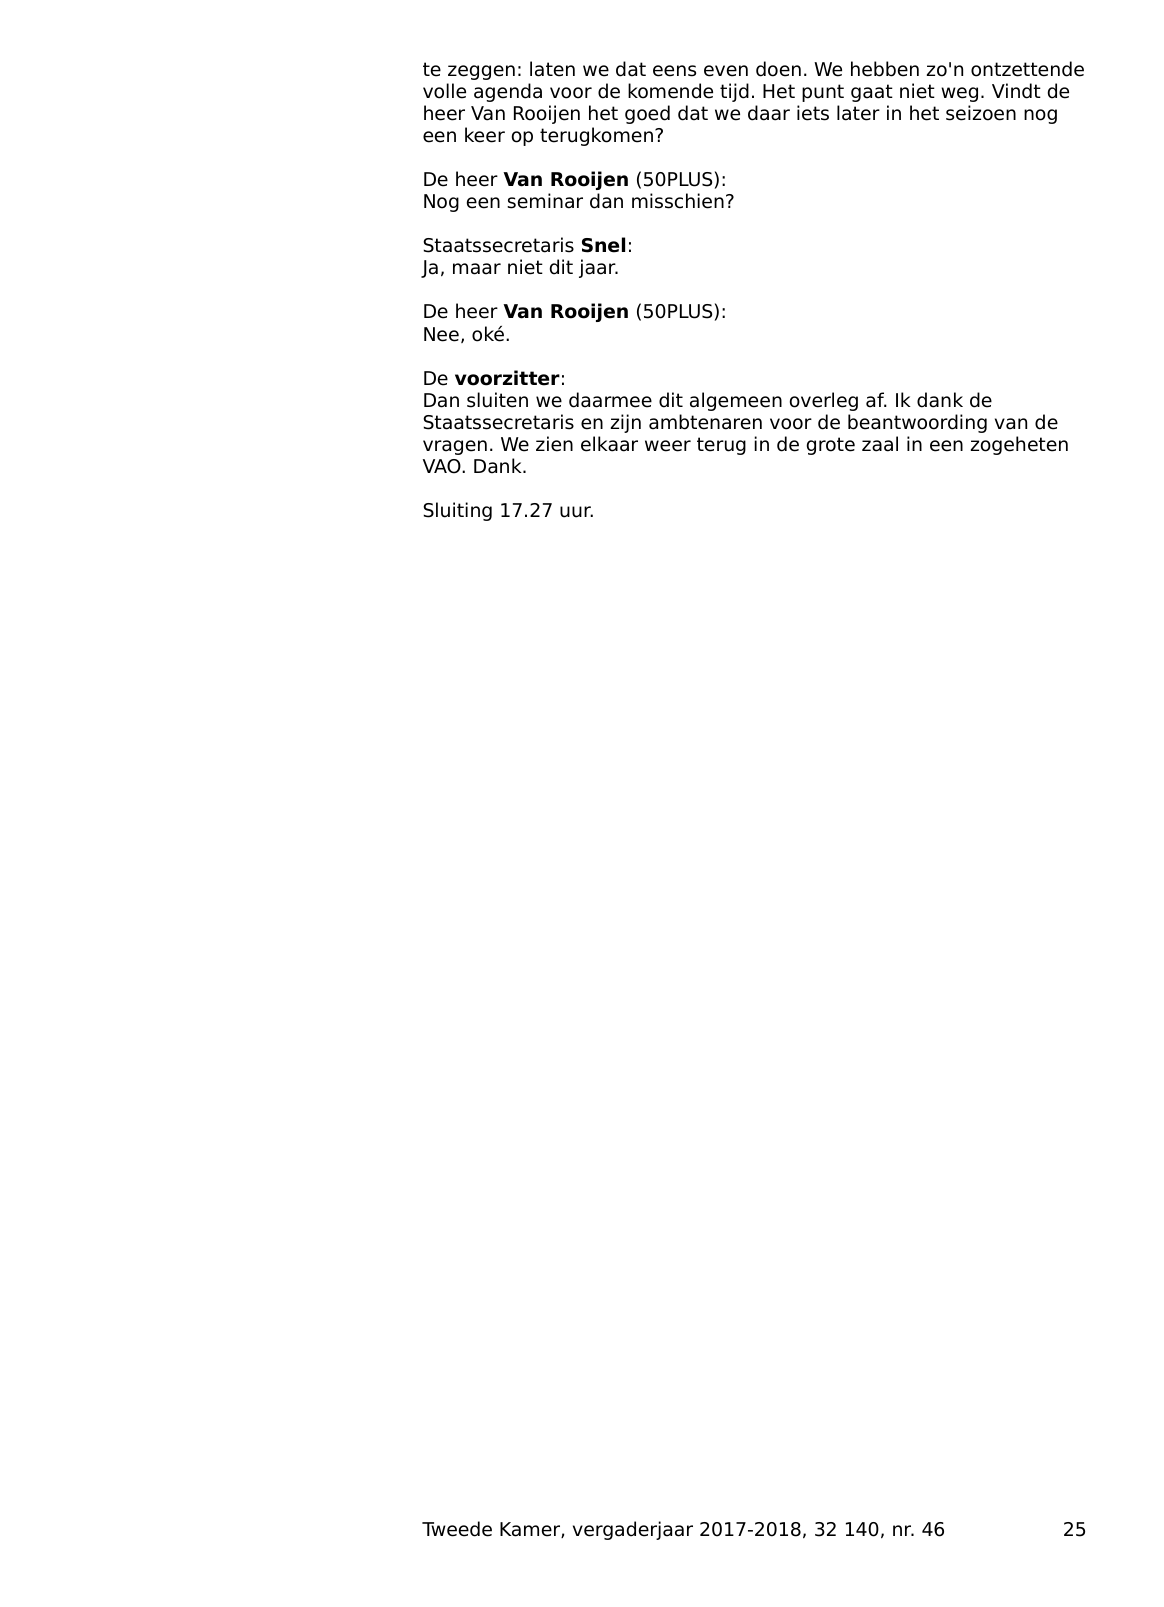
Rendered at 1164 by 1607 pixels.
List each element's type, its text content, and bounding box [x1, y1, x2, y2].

text Nee, oké. [422, 323, 1087, 345]
text te zeggen: laten we dat eens even doen. We hebben zo'n ontzettende volle agenda voor de komende tijd. Het punt gaat niet weg. Vindt de heer Van Rooijen het goed dat we daar iets later in het seizoen nog een keer op terugkomen? [422, 59, 1087, 147]
text Staatssecretaris Snel: [422, 235, 1087, 257]
text Sluiting 17.27 uur. [422, 500, 1087, 522]
text Dan sluiten we daarmee dit algemeen overleg af. Ik dank de Staatssecretaris en zijn ambtenaren voor de beantwoording van de vragen. We zien elkaar weer terug in de grote zaal in een zogeheten VAO. Dank. [422, 389, 1087, 477]
text Ja, maar niet dit jaar. [422, 257, 1087, 279]
text De voorzitter: [422, 368, 1087, 389]
text De heer Van Rooijen (50PLUS): [422, 169, 1087, 191]
text De heer Van Rooijen (50PLUS): [422, 301, 1087, 323]
text Nog een seminar dan misschien? [422, 191, 1087, 213]
